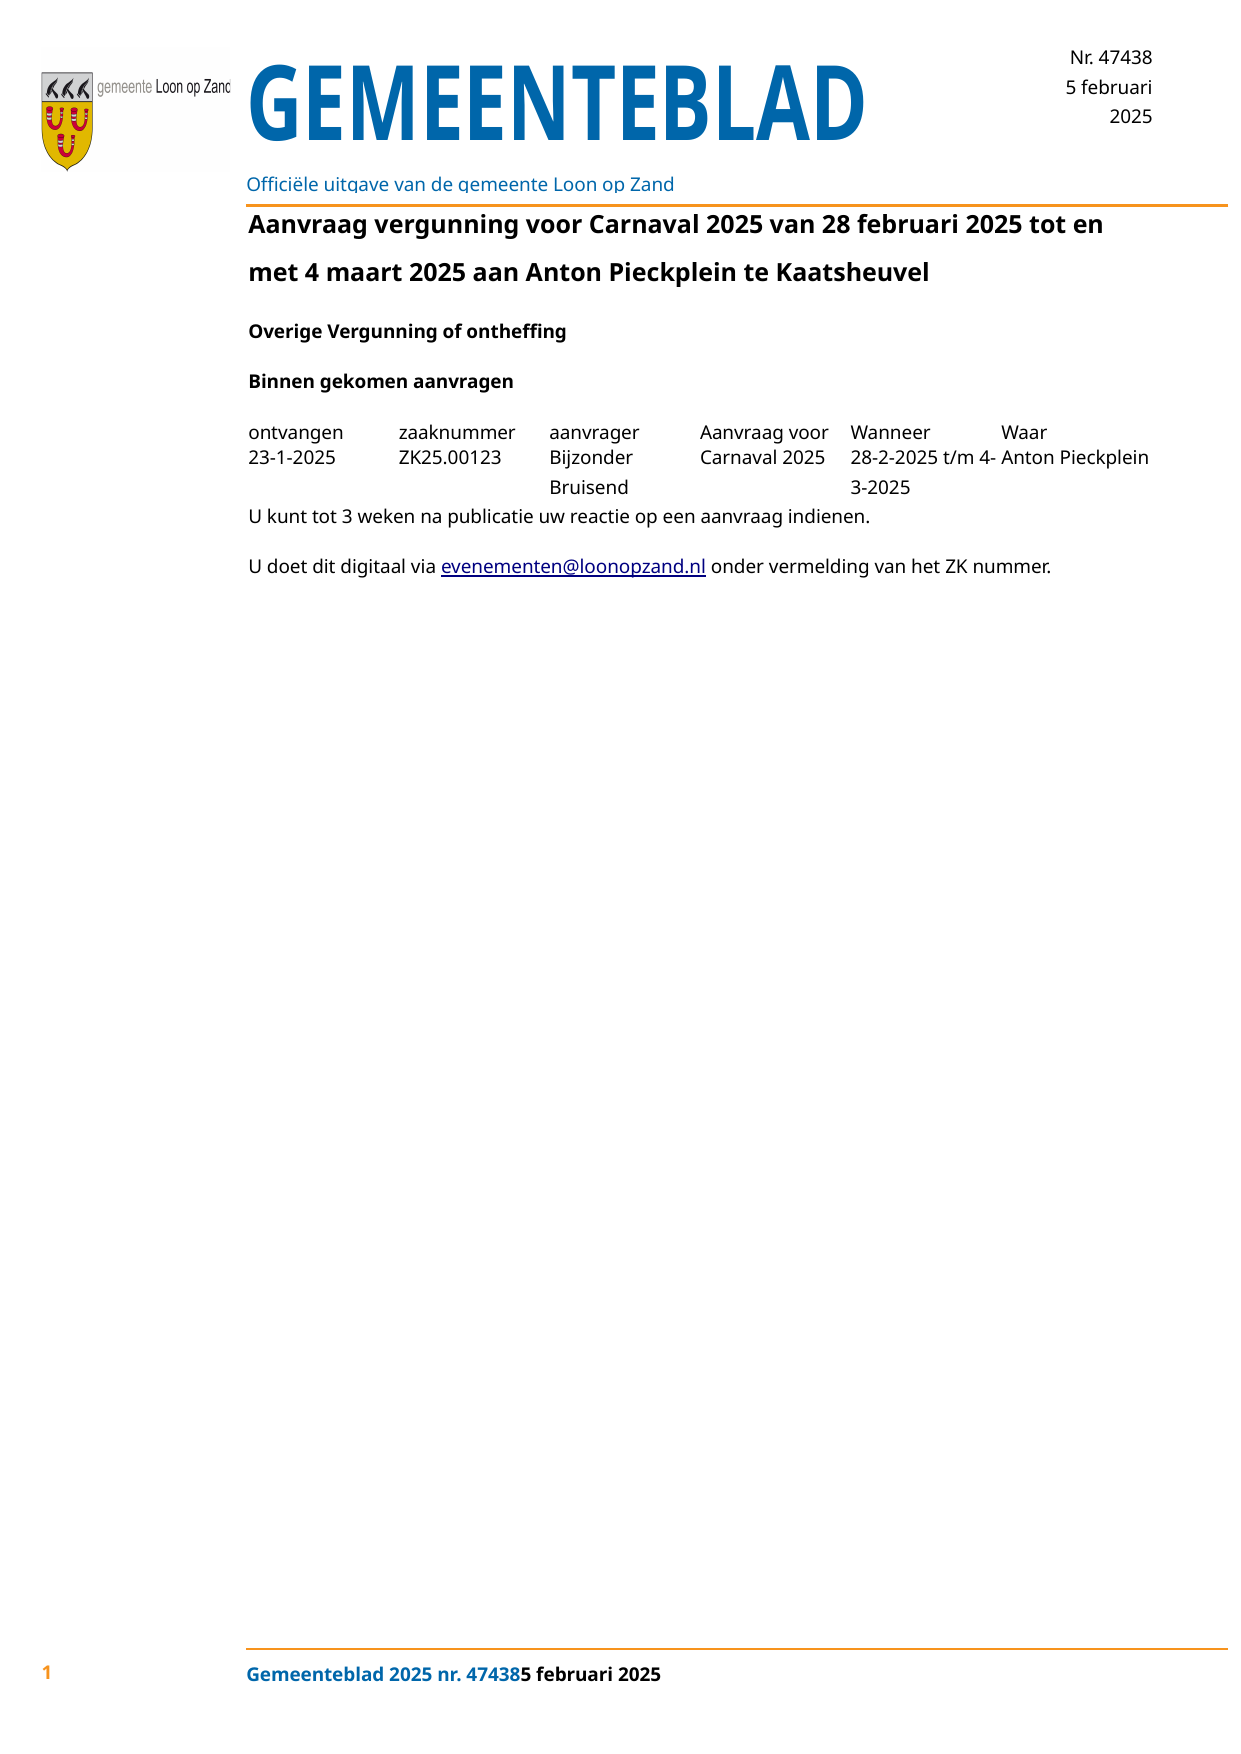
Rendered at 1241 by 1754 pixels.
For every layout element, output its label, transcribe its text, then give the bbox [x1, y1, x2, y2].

table_header Wanneer [850, 419, 1001, 444]
table_cell Carnaval 2025 [700, 445, 850, 500]
table_header zaaknummer [399, 419, 549, 444]
table_cell Bijzonder Bruisend [549, 445, 700, 500]
picture [41, 47, 231, 172]
table_header Waar [1001, 419, 1152, 444]
text Binnen gekomen aanvragen [248, 368, 1152, 394]
table_cell ZK25.00123 [399, 445, 549, 500]
table_header ontvangen [248, 419, 398, 444]
table_cell 23-1-2025 [248, 445, 398, 500]
table_cell Anton Pieckplein [1001, 445, 1152, 500]
text U kunt tot 3 weken na publicatie uw reactie op een aanvraag indienen. [248, 503, 1152, 529]
table_header Aanvraag voor [700, 419, 850, 444]
text U doet dit digitaal via evenementen@loonopzand.nl onder vermelding van het ZK nummer. [248, 553, 1152, 579]
text Aanvraag vergunning voor Carnaval 2025 van 28 februari 2025 tot en met 4 maart 2025 aan Anton Pieckplein te Kaatsheuvel [248, 207, 1152, 288]
table_cell 28-2-2025 t/m 4-3-2025 [850, 445, 1001, 500]
text Overige Vergunning of ontheffing [248, 318, 1152, 344]
table_header aanvrager [549, 419, 700, 444]
